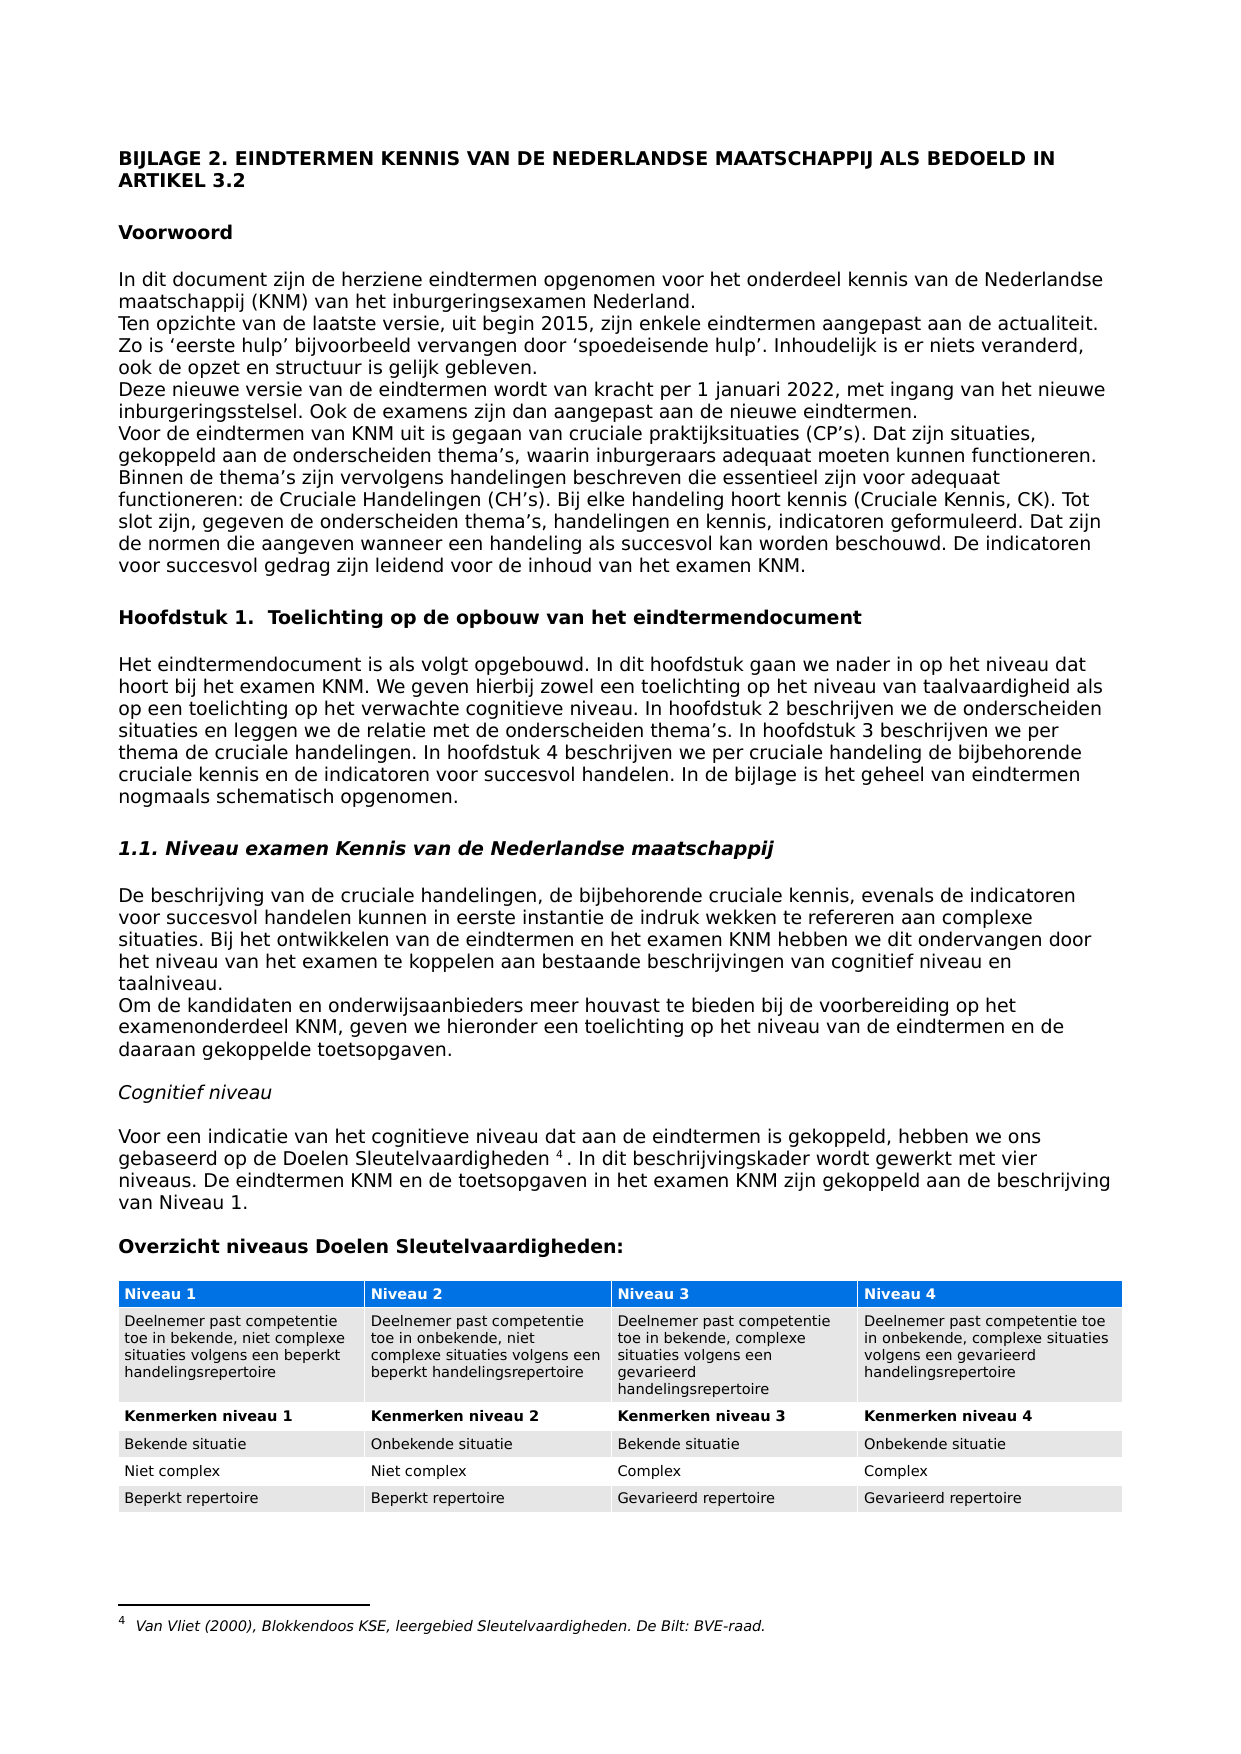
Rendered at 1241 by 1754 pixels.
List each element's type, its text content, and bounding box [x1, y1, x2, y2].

table_cell Onbekende situatie [365, 1431, 611, 1457]
table_header Niveau 3 [612, 1281, 857, 1307]
table_cell Gevarieerd repertoire [612, 1486, 857, 1512]
text Deze nieuwe versie van de eindtermen wordt van kracht per 1 januari 2022, met ingang van het nieuwe inburgeringsstelsel. Ook de examens zijn dan aangepast aan de nieuwe eindtermen. [118, 379, 1122, 423]
table_cell Niet complex [365, 1458, 611, 1485]
table_header Niveau 4 [858, 1281, 1122, 1307]
table_cell Complex [612, 1458, 857, 1485]
subtitle Cognitief niveau [118, 1082, 1122, 1104]
text Ten opzichte van de laatste versie, uit begin 2015, zijn enkele eindtermen aangepast aan de actualiteit. Zo is ‘eerste hulp’ bijvoorbeeld vervangen door ‘spoedeisende hulp’. Inhoudelijk is er niets veranderd, ook de opzet en structuur is gelijk gebleven. [118, 313, 1122, 379]
text Om de kandidaten en onderwijsaanbieders meer houvast te bieden bij de voorbereiding op het examenonderdeel KNM, geven we hieronder een toelichting op het niveau van de eindtermen en de daaraan gekoppelde toetsopgaven. [118, 994, 1122, 1060]
subtitle BIJLAGE 2. EINDTERMEN KENNIS VAN DE NEDERLANDSE MAATSCHAPPIJ ALS BEDOELD IN ARTIKEL 3.2 [118, 148, 1122, 192]
table_header Niveau 1 [119, 1281, 364, 1307]
table_header Niveau 2 [365, 1281, 611, 1307]
table_cell Gevarieerd repertoire [858, 1486, 1122, 1512]
table_cell Kenmerken niveau 1 [119, 1404, 364, 1430]
table_cell Niet complex [119, 1458, 364, 1485]
table_cell Bekende situatie [612, 1431, 857, 1457]
table_cell Deelnemer past competentie toe in bekende, complexe situaties volgens een gevarieerd handelingsrepertoire [612, 1308, 857, 1402]
table_cell Kenmerken niveau 4 [858, 1404, 1122, 1430]
table_cell Beperkt repertoire [365, 1486, 611, 1512]
subtitle Voorwoord [118, 222, 1122, 244]
table_cell Onbekende situatie [858, 1431, 1122, 1457]
text Het eindtermendocument is als volgt opgebouwd. In dit hoofdstuk gaan we nader in op het niveau dat hoort bij het examen KNM. We geven hierbij zowel een toelichting op het niveau van taalvaardigheid als op een toelichting op het verwachte cognitieve niveau. In hoofdstuk 2 beschrijven we de onderscheiden situaties en leggen we de relatie met de onderscheiden thema’s. In hoofdstuk 3 beschrijven we per thema de cruciale handelingen. In hoofdstuk 4 beschrijven we per cruciale handeling de bijbehorende cruciale kennis en de indicatoren voor succesvol handelen. In de bijlage is het geheel van eindtermen nogmaals schematisch opgenomen. [118, 654, 1122, 808]
text Overzicht niveaus Doelen Sleutelvaardigheden: [118, 1236, 1122, 1258]
table_cell Deelnemer past competentie toe in onbekende, niet complexe situaties volgens een beperkt handelingsrepertoire [365, 1308, 611, 1402]
table_cell Kenmerken niveau 3 [612, 1404, 857, 1430]
table_cell Bekende situatie [119, 1431, 364, 1457]
table_cell Deelnemer past competentie toe in onbekende, complexe situaties volgens een gevarieerd handelingsrepertoire [858, 1308, 1122, 1402]
table_cell Complex [858, 1458, 1122, 1485]
table_cell Deelnemer past competentie toe in bekende, niet complexe situaties volgens een beperkt handelingsrepertoire [119, 1308, 364, 1402]
subtitle 1.1. Niveau examen Kennis van de Nederlandse maatschappij [118, 838, 1122, 859]
table_cell Beperkt repertoire [119, 1486, 364, 1512]
table_cell Kenmerken niveau 2 [365, 1404, 611, 1430]
text Voor de eindtermen van KNM uit is gegaan van cruciale praktijksituaties (CP’s). Dat zijn situaties, gekoppeld aan de onderscheiden thema’s, waarin inburgeraars adequaat moeten kunnen functioneren. Binnen de thema’s zijn vervolgens handelingen beschreven die essentieel zijn voor adequaat functioneren: de Cruciale Handelingen (CH’s). Bij elke handeling hoort kennis (Cruciale Kennis, CK). Tot slot zijn, gegeven de onderscheiden thema’s, handelingen en kennis, indicatoren geformuleerd. Dat zijn de normen die aangeven wanneer een handeling als succesvol kan worden beschouwd. De indicatoren voor succesvol gedrag zijn leidend voor de inhoud van het examen KNM. [118, 423, 1122, 577]
text Van Vliet (2000), Blokkendoos KSE, leergebied Sleutelvaardigheden. De Bilt: BVE-raad. [118, 1614, 1122, 1636]
text In dit document zijn de herziene eindtermen opgenomen voor het onderdeel kennis van de Nederlandse maatschappij (KNM) van het inburgeringsexamen Nederland. [118, 269, 1122, 313]
subtitle Hoofdstuk 1. Toelichting op de opbouw van het eindtermendocument [118, 607, 1122, 629]
text De beschrijving van de cruciale handelingen, de bijbehorende cruciale kennis, evenals de indicatoren voor succesvol handelen kunnen in eerste instantie de indruk wekken te refereren aan complexe situaties. Bij het ontwikkelen van de eindtermen en het examen KNM hebben we dit ondervangen door het niveau van het examen te koppelen aan bestaande beschrijvingen van cognitief niveau en taalniveau. [118, 884, 1122, 994]
text Voor een indicatie van het cognitieve niveau dat aan de eindtermen is gekoppeld, hebben we ons gebaseerd op de Doelen Sleutelvaardigheden . In dit beschrijvingskader wordt gewerkt met vier niveaus. De eindtermen KNM en de toetsopgaven in het examen KNM zijn gekoppeld aan de beschrijving van Niveau 1. [118, 1126, 1122, 1214]
